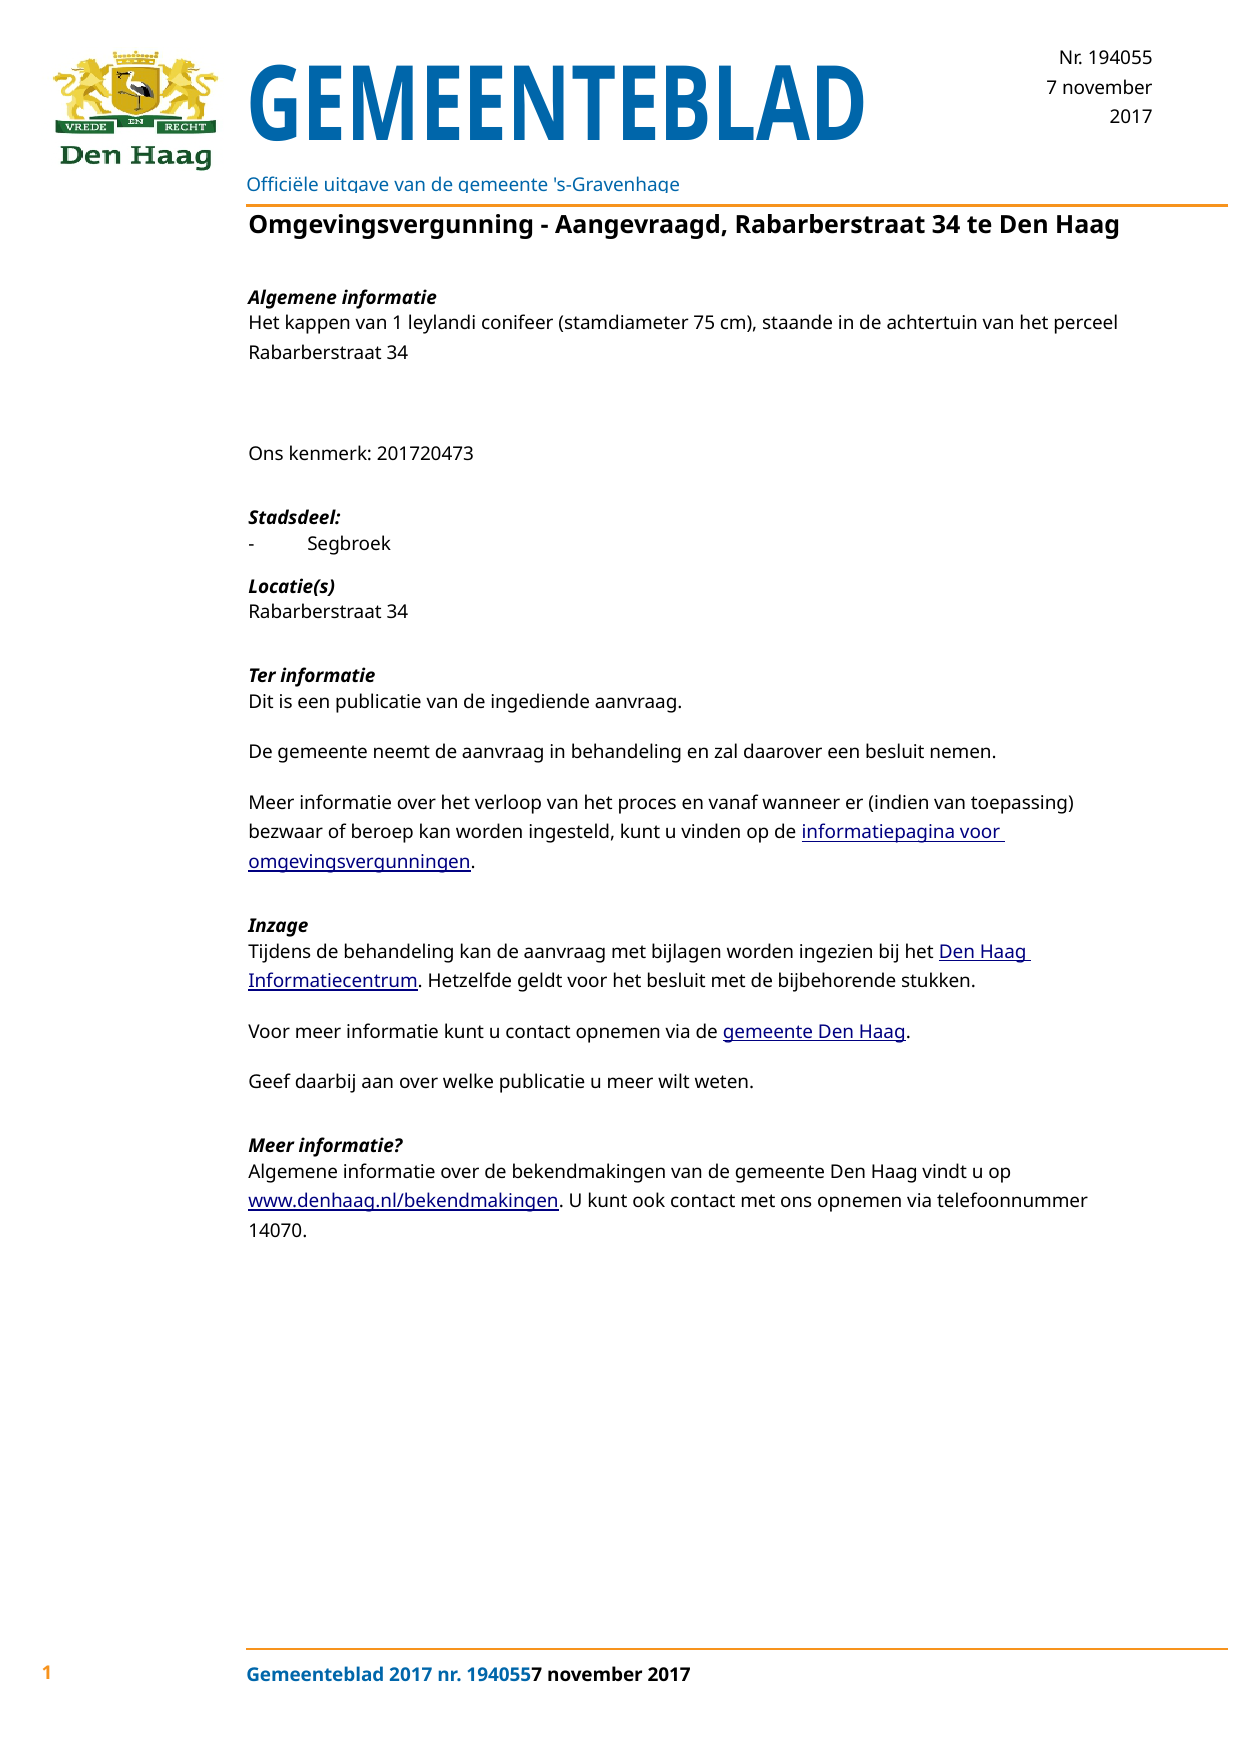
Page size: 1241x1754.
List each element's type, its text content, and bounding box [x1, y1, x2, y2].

list Segbroek [248, 530, 1152, 555]
text Geef daarbij aan over welke publicatie u meer wilt weten. [248, 1068, 1152, 1094]
text De gemeente neemt de aanvraag in behandeling en zal daarover een besluit nemen. [248, 739, 1152, 764]
text Locatie(s) [248, 573, 1152, 598]
text Ter informatie [248, 662, 1152, 688]
text Inzage [248, 912, 1152, 938]
text Rabarberstraat 34 [248, 598, 1152, 624]
text Meer informatie over het verloop van het proces en vanaf wanneer er (indien van toepassing) bezwaar of beroep kan worden ingesteld, kunt u vinden op de informatiepagina voor omgevingsvergunningen. [248, 789, 1152, 874]
text Dit is een publicatie van de ingediende aanvraag. [248, 688, 1152, 714]
text Het kappen van 1 leylandi conifeer (stamdiameter 75 cm), staande in de achtertuin van het perceel Rabarberstraat 34 [248, 309, 1152, 365]
text Stadsdeel: [248, 504, 1152, 530]
text Ons kenmerk: 201720473 [248, 440, 1152, 466]
text Omgevingsvergunning - Aangevraagd, Rabarberstraat 34 te Den Haag [248, 207, 1152, 241]
text Tijdens de behandeling kan de aanvraag met bijlagen worden ingezien bij het Den Haag Informatiecentrum. Hetzelfde geldt voor het besluit met de bijbehorende stukken. [248, 938, 1152, 993]
text Algemene informatie [248, 284, 1152, 309]
text Meer informatie? [248, 1132, 1152, 1158]
picture [41, 47, 231, 172]
text Algemene informatie over de bekendmakingen van de gemeente Den Haag vindt u op www.denhaag.nl/bekendmakingen. U kunt ook contact met ons opnemen via telefoonnummer 14070. [248, 1158, 1152, 1243]
text Voor meer informatie kunt u contact opnemen via de gemeente Den Haag. [248, 1018, 1152, 1044]
